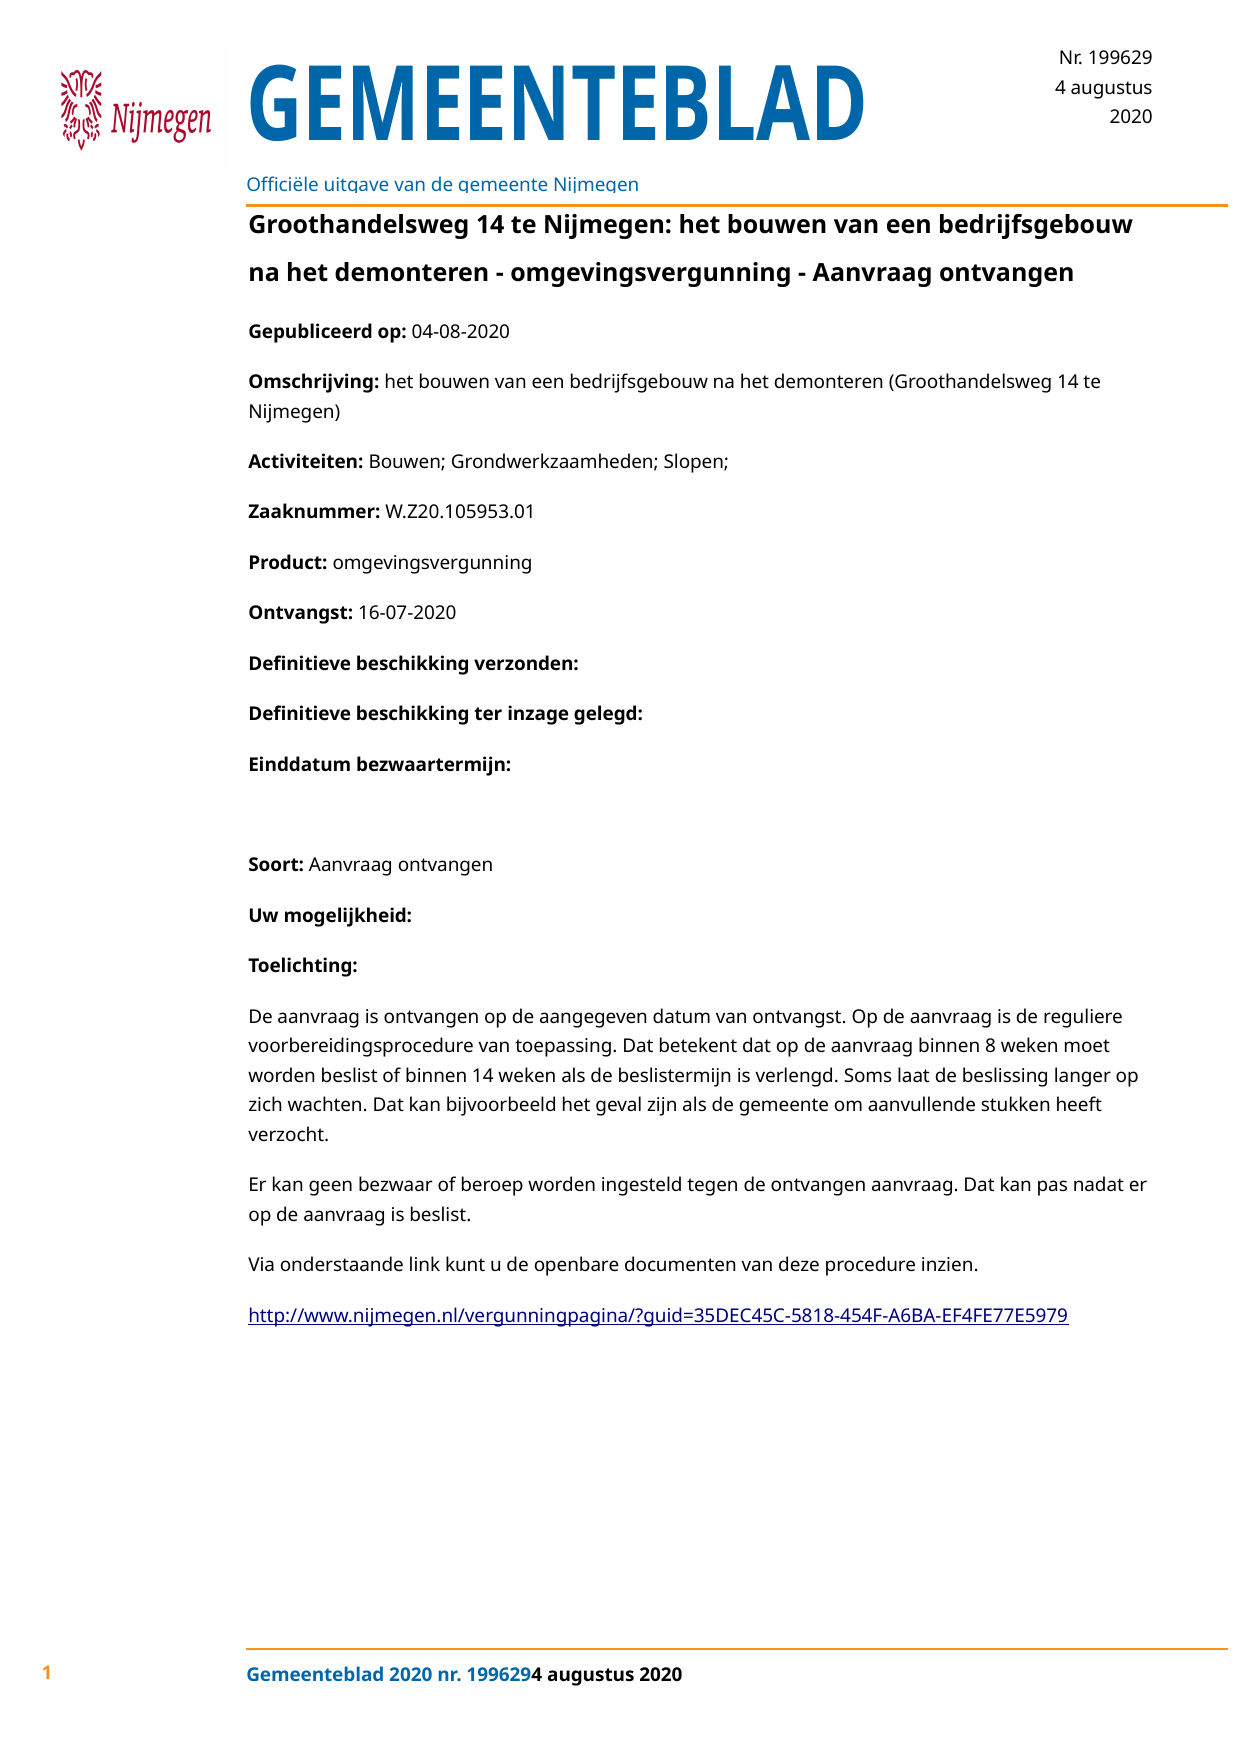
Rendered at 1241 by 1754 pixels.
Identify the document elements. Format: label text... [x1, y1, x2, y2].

text Er kan geen bezwaar of beroep worden ingesteld tegen de ontvangen aanvraag. Dat kan pas nadat er op de aanvraag is beslist. [248, 1172, 1152, 1227]
text Groothandelsweg 14 te Nijmegen: het bouwen van een bedrijfsgebouw na het demonteren - omgevingsvergunning - Aanvraag ontvangen [248, 207, 1152, 288]
text Product: omgevingsvergunning [248, 549, 1152, 575]
text Uw mogelijkheid: [248, 902, 1152, 928]
text Ontvangst: 16-07-2020 [248, 599, 1152, 625]
text De aanvraag is ontvangen op de aangegeven datum van ontvangst. Op de aanvraag is de reguliere voorbereidingsprocedure van toepassing. Dat betekent dat op de aanvraag binnen 8 weken moet worden beslist of binnen 14 weken als de beslistermijn is verlengd. Soms laat de beslissing langer op zich wachten. Dat kan bijvoorbeeld het geval zijn als de gemeente om aanvullende stukken heeft verzocht. [248, 1003, 1152, 1147]
text http://www.nijmegen.nl/vergunningpagina/?guid=35DEC45C-5818-454F-A6BA-EF4FE77E5979 [248, 1302, 1152, 1328]
text Omschrijving: het bouwen van een bedrijfsgebouw na het demonteren (Groothandelsweg 14 te Nijmegen) [248, 368, 1152, 424]
text Definitieve beschikking verzonden: [248, 650, 1152, 676]
text Soort: Aanvraag ontvangen [248, 852, 1152, 877]
text Activiteiten: Bouwen; Grondwerkzaamheden; Slopen; [248, 448, 1152, 474]
text Definitieve beschikking ter inzage gelegd: [248, 700, 1152, 726]
picture [41, 47, 231, 172]
text Zaaknummer: W.Z20.105953.01 [248, 499, 1152, 524]
text Gepubliceerd op: 04-08-2020 [248, 318, 1152, 344]
text Einddatum bezwaartermijn: [248, 751, 1152, 777]
text Toelichting: [248, 952, 1152, 978]
text Via onderstaande link kunt u de openbare documenten van deze procedure inzien. [248, 1252, 1152, 1277]
